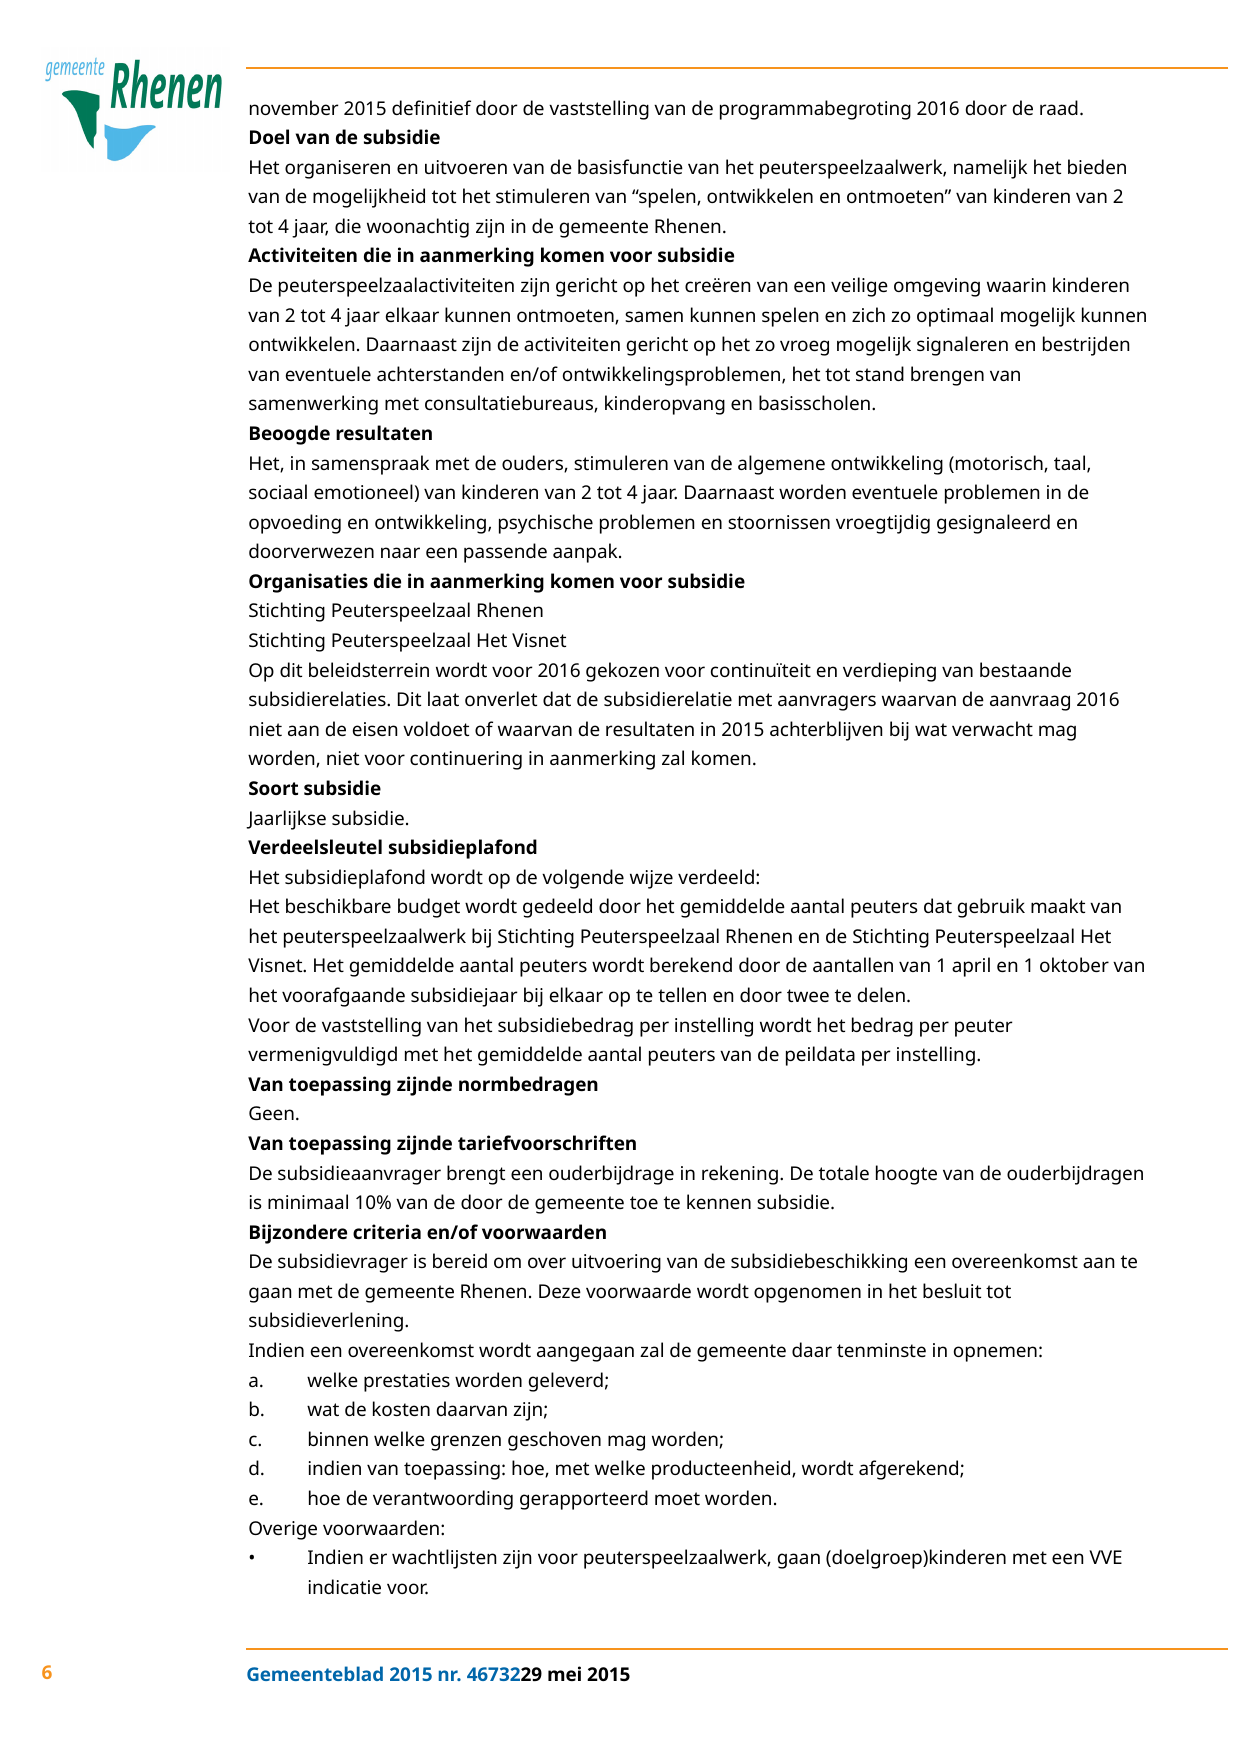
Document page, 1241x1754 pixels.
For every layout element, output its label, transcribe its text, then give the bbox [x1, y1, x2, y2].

list indien van toepassing: hoe, met welke producteenheid, wordt afgerekend; [248, 1456, 1152, 1481]
text De subsidieaanvrager brengt een ouderbijdrage in rekening. De totale hoogte van de ouderbijdragen is minimaal 10% van de door de gemeente toe te kennen subsidie. [248, 1160, 1152, 1215]
text Doel van de subsidie [248, 124, 1152, 150]
text Activiteiten die in aanmerking komen voor subsidie [248, 243, 1152, 268]
text Indien een overeenkomst wordt aangegaan zal de gemeente daar tenminste in opnemen: [248, 1337, 1152, 1363]
text Beoogde resultaten [248, 420, 1152, 446]
text Voor de vaststelling van het subsidiebedrag per instelling wordt het bedrag per peuter vermenigvuldigd met het gemiddelde aantal peuters van de peildata per instelling. [248, 1012, 1152, 1067]
list welke prestaties worden geleverd; [248, 1367, 1152, 1393]
list binnen welke grenzen geschoven mag worden; [248, 1426, 1152, 1452]
text Organisaties die in aanmerking komen voor subsidie [248, 568, 1152, 594]
list hoe de verantwoording gerapporteerd moet worden. [248, 1485, 1152, 1511]
text Het, in samenspraak met de ouders, stimuleren van de algemene ontwikkeling (motorisch, taal, sociaal emotioneel) van kinderen van 2 tot 4 jaar. Daarnaast worden eventuele problemen in de opvoeding en ontwikkeling, psychische problemen en stoornissen vroegtijdig gesignaleerd en doorverwezen naar een passende aanpak. [248, 450, 1152, 564]
text Overige voorwaarden: [248, 1515, 1152, 1541]
text Verdeelsleutel subsidieplafond [248, 834, 1152, 860]
text Bijzondere criteria en/of voorwaarden [248, 1219, 1152, 1245]
text Het subsidieplafond wordt op de volgende wijze verdeeld: [248, 864, 1152, 890]
text Jaarlijkse subsidie. [248, 805, 1152, 831]
picture [41, 47, 231, 172]
text Soort subsidie [248, 775, 1152, 801]
text De peuterspeelzaalactiviteiten zijn gericht op het creëren van een veilige omgeving waarin kinderen van 2 tot 4 jaar elkaar kunnen ontmoeten, samen kunnen spelen en zich zo optimaal mogelijk kunnen ontwikkelen. Daarnaast zijn de activiteiten gericht op het zo vroeg mogelijk signaleren en bestrijden van eventuele achterstanden en/of ontwikkelingsproblemen, het tot stand brengen van samenwerking met consultatiebureaus, kinderopvang en basisscholen. [248, 272, 1152, 416]
text Van toepassing zijnde tariefvoorschriften [248, 1130, 1152, 1156]
text november 2015 definitief door de vaststelling van de programmabegroting 2016 door de raad. [248, 95, 1152, 121]
list Indien er wachtlijsten zijn voor peuterspeelzaalwerk, gaan (doelgroep)kinderen met een VVE indicatie voor. [248, 1544, 1152, 1600]
text Van toepassing zijnde normbedragen [248, 1071, 1152, 1097]
text Het beschikbare budget wordt gedeeld door het gemiddelde aantal peuters dat gebruik maakt van het peuterspeelzaalwerk bij Stichting Peuterspeelzaal Rhenen en de Stichting Peuterspeelzaal Het Visnet. Het gemiddelde aantal peuters wordt berekend door de aantallen van 1 april en 1 oktober van het voorafgaande subsidiejaar bij elkaar op te tellen en door twee te delen. [248, 893, 1152, 1008]
text Op dit beleidsterrein wordt voor 2016 gekozen voor continuïteit en verdieping van bestaande subsidierelaties. Dit laat onverlet dat de subsidierelatie met aanvragers waarvan de aanvraag 2016 niet aan de eisen voldoet of waarvan de resultaten in 2015 achterblijven bij wat verwacht mag worden, niet voor continuering in aanmerking zal komen. [248, 657, 1152, 771]
text Stichting Peuterspeelzaal Het Visnet [248, 627, 1152, 653]
text Stichting Peuterspeelzaal Rhenen [248, 598, 1152, 623]
text Het organiseren en uitvoeren van de basisfunctie van het peuterspeelzaalwerk, namelijk het bieden van de mogelijkheid tot het stimuleren van “spelen, ontwikkelen en ontmoeten” van kinderen van 2 tot 4 jaar, die woonachtig zijn in de gemeente Rhenen. [248, 154, 1152, 239]
text De subsidievrager is bereid om over uitvoering van de subsidiebeschikking een overeenkomst aan te gaan met de gemeente Rhenen. Deze voorwaarde wordt opgenomen in het besluit tot subsidieverlening. [248, 1248, 1152, 1333]
list wat de kosten daarvan zijn; [248, 1396, 1152, 1422]
text Geen. [248, 1101, 1152, 1126]
